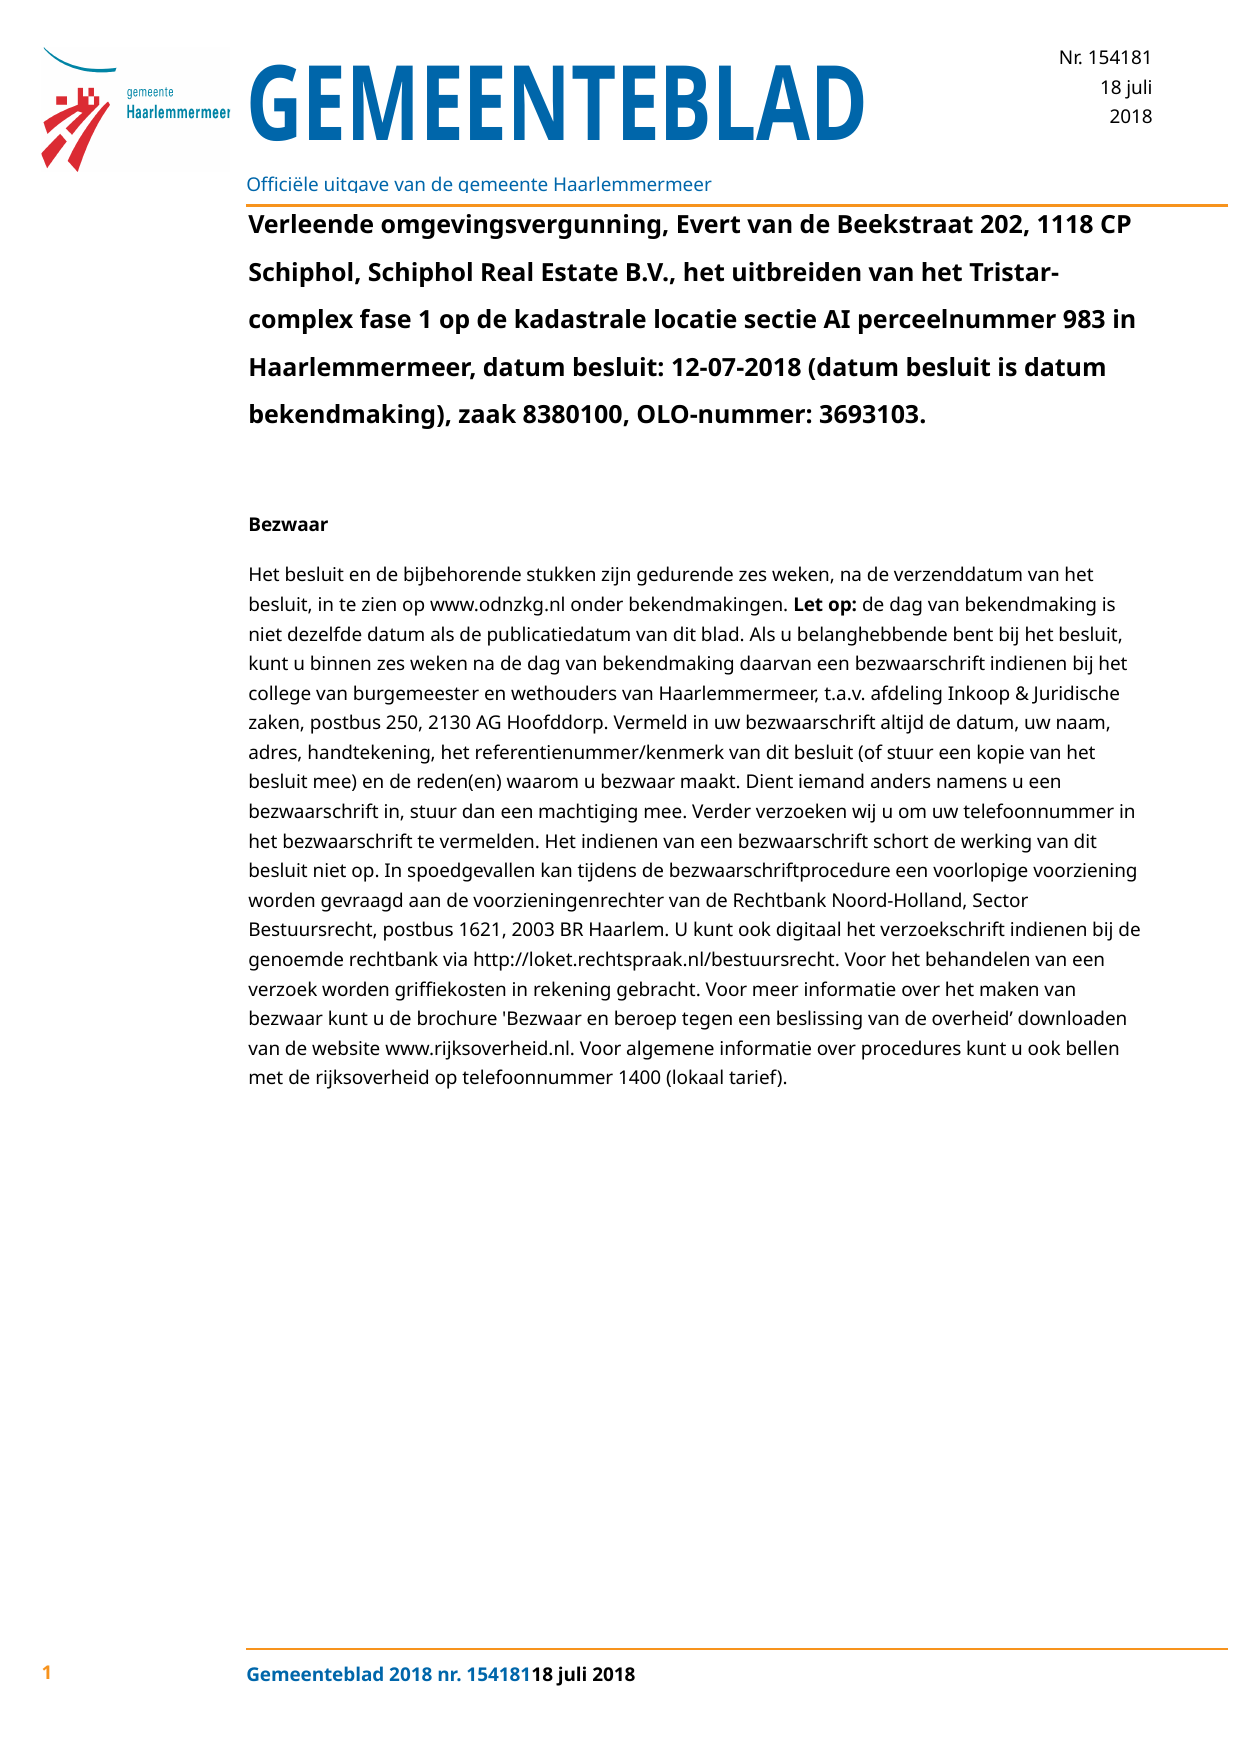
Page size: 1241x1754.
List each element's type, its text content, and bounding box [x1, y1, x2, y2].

text Het besluit en de bijbehorende stukken zijn gedurende zes weken, na de verzenddatum van het besluit, in te zien op www.odnzkg.nl onder bekendmakingen. Let op: de dag van bekendmaking is niet dezelfde datum als de publicatiedatum van dit blad. Als u belanghebbende bent bij het besluit, kunt u binnen zes weken na de dag van bekendmaking daarvan een bezwaarschrift indienen bij het college van burgemeester en wethouders van Haarlemmermeer, t.a.v. afdeling Inkoop & Juridische zaken, postbus 250, 2130 AG Hoofddorp. Vermeld in uw bezwaarschrift altijd de datum, uw naam, adres, handtekening, het referentienummer/kenmerk van dit besluit (of stuur een kopie van het besluit mee) en de reden(en) waarom u bezwaar maakt. Dient iemand anders namens u een bezwaarschrift in, stuur dan een machtiging mee. Verder verzoeken wij u om uw telefoonnummer in het bezwaarschrift te vermelden. Het indienen van een bezwaarschrift schort de werking van dit besluit niet op. In spoedgevallen kan tijdens de bezwaarschriftprocedure een voorlopige voorziening worden gevraagd aan de voorzieningenrechter van de Rechtbank Noord-Holland, Sector Bestuursrecht, postbus 1621, 2003 BR Haarlem. U kunt ook digitaal het verzoekschrift indienen bij de genoemde rechtbank via http://loket.rechtspraak.nl/bestuursrecht. Voor het behandelen van een verzoek worden griffiekosten in rekening gebracht. Voor meer informatie over het maken van bezwaar kunt u de brochure 'Bezwaar en beroep tegen een beslissing van de overheid’ downloaden van de website www.rijksoverheid.nl. Voor algemene informatie over procedures kunt u ook bellen met de rijksoverheid op telefoonnummer 1400 (lokaal tarief). [248, 562, 1152, 1090]
text Verleende omgevingsvergunning, Evert van de Beekstraat 202, 1118 CP Schiphol, Schiphol Real Estate B.V., het uitbreiden van het Tristar-complex fase 1 op de kadastrale locatie sectie AI perceelnummer 983 in Haarlemmermeer, datum besluit: 12-07-2018 (datum besluit is datum bekendmaking), zaak 8380100, OLO-nummer: 3693103. [248, 207, 1152, 431]
text Bezwaar [248, 511, 1152, 537]
picture [41, 47, 231, 172]
